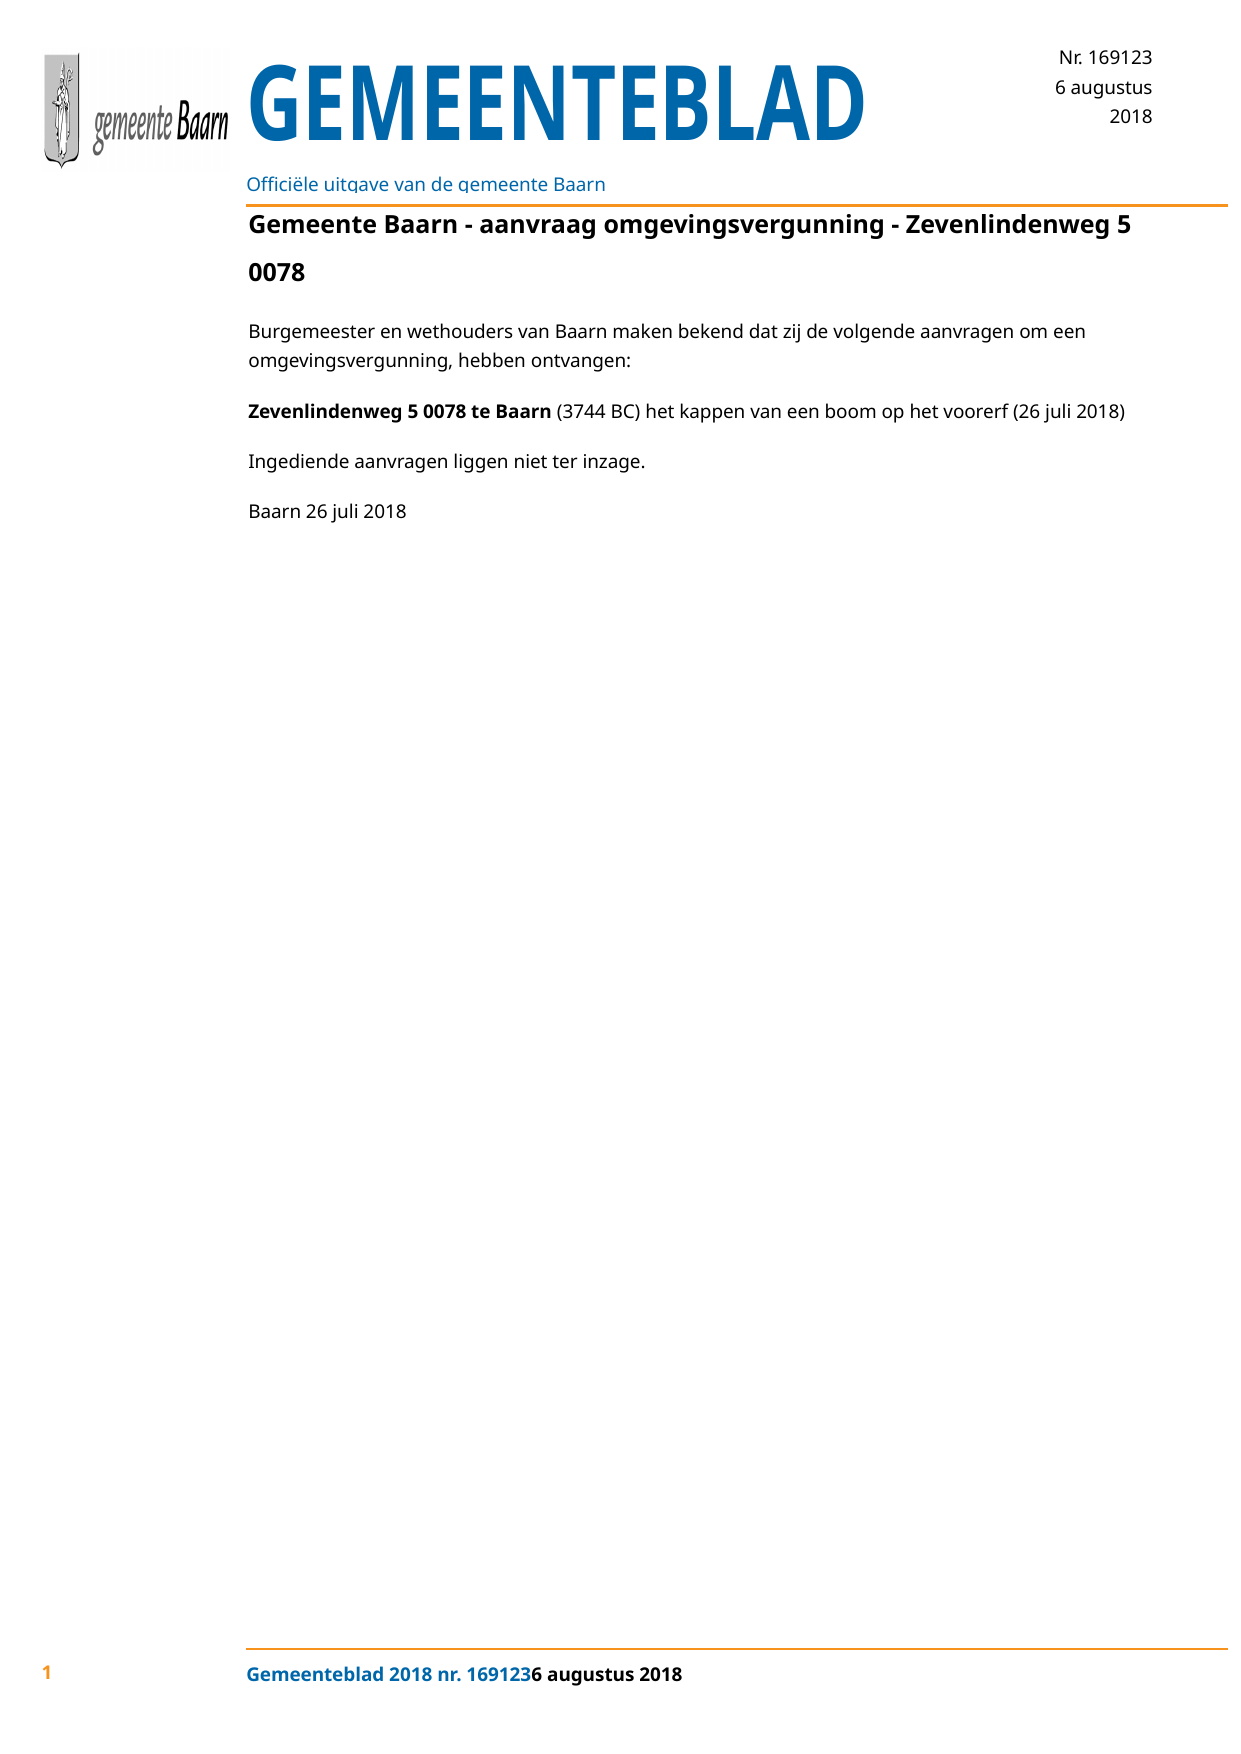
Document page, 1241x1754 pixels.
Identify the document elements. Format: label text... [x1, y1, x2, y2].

text Gemeente Baarn - aanvraag omgevingsvergunning - Zevenlindenweg 5 0078 [248, 207, 1152, 288]
picture [41, 47, 231, 172]
text Zevenlindenweg 5 0078 te Baarn (3744 BC) het kappen van een boom op het voorerf (26 juli 2018) [248, 398, 1152, 424]
text Burgemeester en wethouders van Baarn maken bekend dat zij de volgende aanvragen om een omgevingsvergunning, hebben ontvangen: [248, 318, 1152, 373]
text Ingediende aanvragen liggen niet ter inzage. [248, 448, 1152, 474]
text Baarn 26 juli 2018 [248, 499, 1152, 524]
